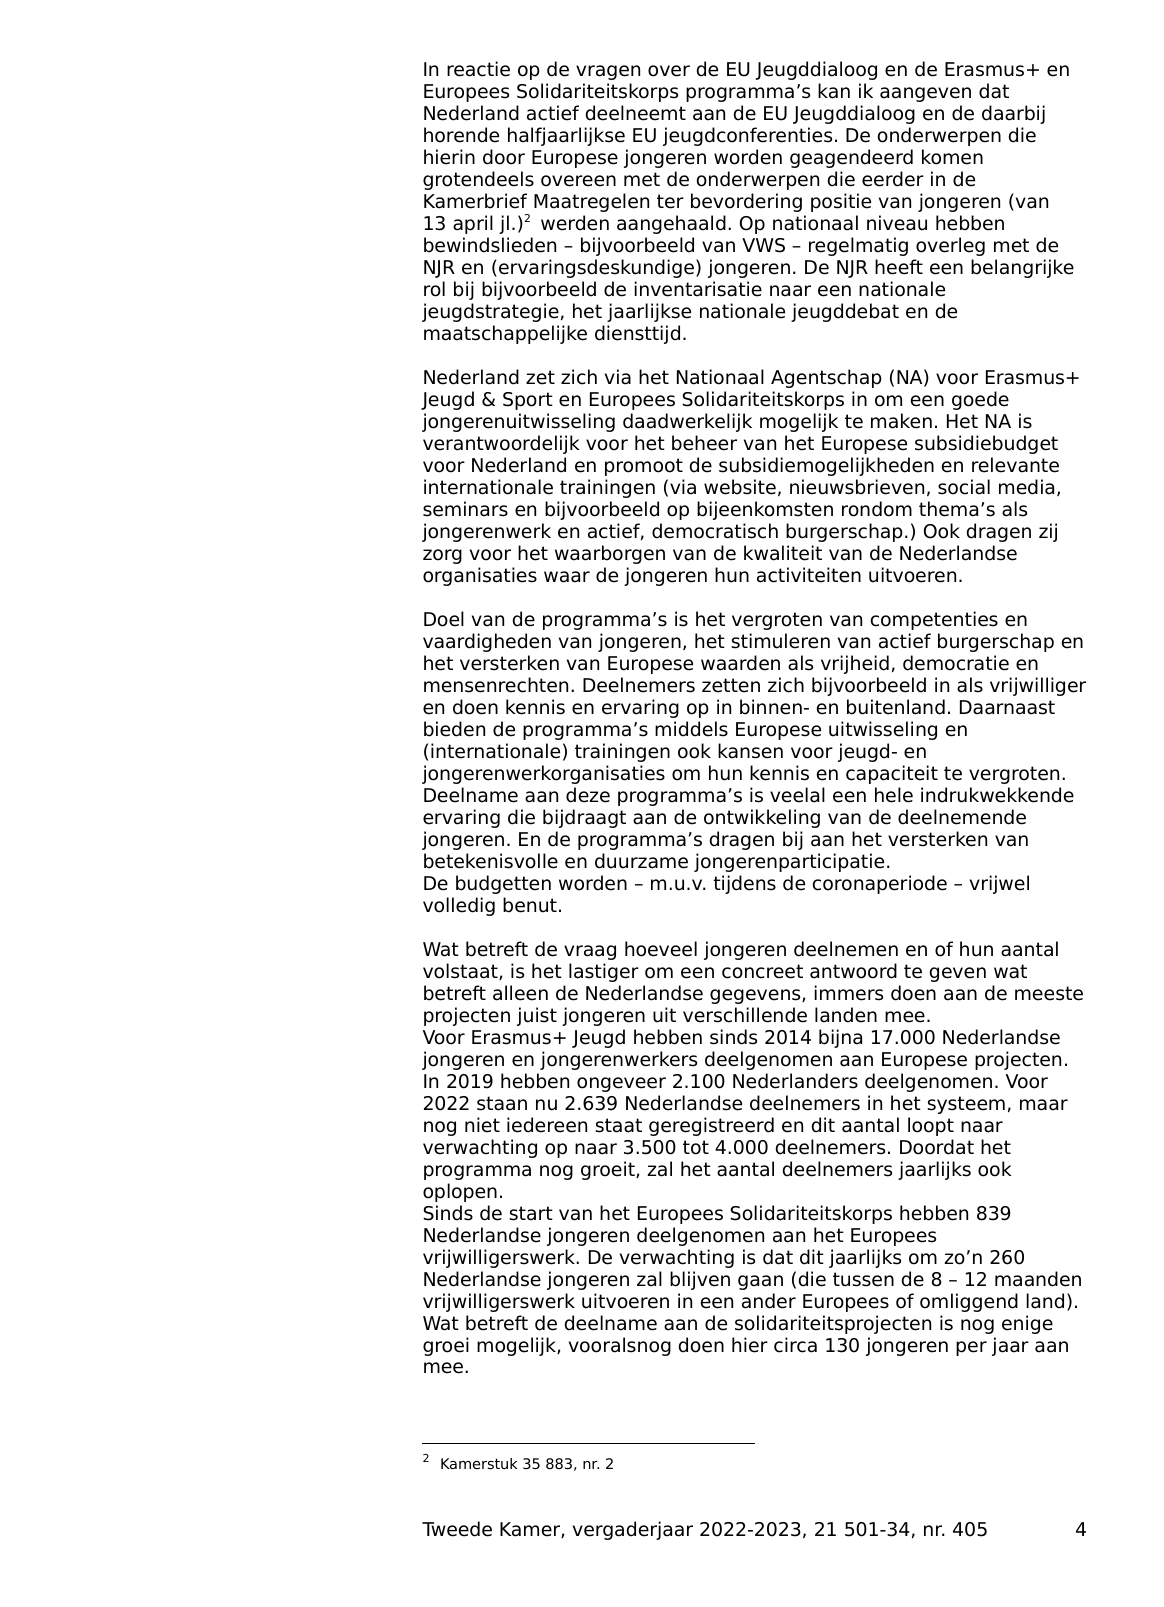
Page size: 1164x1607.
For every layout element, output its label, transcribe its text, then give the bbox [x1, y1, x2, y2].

text Wat betreft de vraag hoeveel jongeren deelnemen en of hun aantal volstaat, is het lastiger om een concreet antwoord te geven wat betreft alleen de Nederlandse gegevens, immers doen aan de meeste projecten juist jongeren uit verschillende landen mee. [422, 939, 1087, 1027]
text Nederland zet zich via het Nationaal Agentschap (NA) voor Erasmus+ Jeugd & Sport en Europees Solidariteitskorps in om een goede jongerenuitwisseling daadwerkelijk mogelijk te maken. Het NA is verantwoordelijk voor het beheer van het Europese subsidiebudget voor Nederland en promoot de subsidiemogelijkheden en relevante internationale trainingen (via website, nieuwsbrieven, social media, seminars en bijvoorbeeld op bijeenkomsten rondom thema’s als jongerenwerk en actief, democratisch burgerschap.) Ook dragen zij zorg voor het waarborgen van de kwaliteit van de Nederlandse organisaties waar de jongeren hun activiteiten uitvoeren. [422, 367, 1087, 587]
text Doel van de programma’s is het vergroten van competenties en vaardigheden van jongeren, het stimuleren van actief burgerschap en het versterken van Europese waarden als vrijheid, democratie en mensenrechten. Deelnemers zetten zich bijvoorbeeld in als vrijwilliger en doen kennis en ervaring op in binnen- en buitenland. Daarnaast bieden de programma’s middels Europese uitwisseling en (internationale) trainingen ook kansen voor jeugd- en jongerenwerkorganisaties om hun kennis en capaciteit te vergroten. [422, 609, 1087, 785]
text Voor Erasmus+ Jeugd hebben sinds 2014 bijna 17.000 Nederlandse jongeren en jongerenwerkers deelgenomen aan Europese projecten. In 2019 hebben ongeveer 2.100 Nederlanders deelgenomen. Voor 2022 staan nu 2.639 Nederlandse deelnemers in het systeem, maar nog niet iedereen staat geregistreerd en dit aantal loopt naar verwachting op naar 3.500 tot 4.000 deelnemers. Doordat het programma nog groeit, zal het aantal deelnemers jaarlijks ook oplopen. [422, 1027, 1087, 1203]
text Deelname aan deze programma’s is veelal een hele indrukwekkende ervaring die bijdraagt aan de ontwikkeling van de deelnemende jongeren. En de programma’s dragen bij aan het versterken van betekenisvolle en duurzame jongerenparticipatie. [422, 785, 1087, 873]
text Kamerstuk 35 883, nr. 2 [422, 1452, 1087, 1474]
text Sinds de start van het Europees Solidariteitskorps hebben 839 Nederlandse jongeren deelgenomen aan het Europees vrijwilligerswerk. De verwachting is dat dit jaarlijks om zo’n 260 Nederlandse jongeren zal blijven gaan (die tussen de 8 – 12 maanden vrijwilligerswerk uitvoeren in een ander Europees of omliggend land). Wat betreft de deelname aan de solidariteitsprojecten is nog enige groei mogelijk, vooralsnog doen hier circa 130 jongeren per jaar aan mee. [422, 1203, 1087, 1378]
text In reactie op de vragen over de EU Jeugddialoog en de Erasmus+ en Europees Solidariteitskorps programma’s kan ik aangeven dat Nederland actief deelneemt aan de EU Jeugddialoog en de daarbij horende halfjaarlijkse EU jeugdconferenties. De onderwerpen die hierin door Europese jongeren worden geagendeerd komen grotendeels overeen met de onderwerpen die eerder in de Kamerbrief Maatregelen ter bevordering positie van jongeren (van 13 april jl.) werden aangehaald. Op nationaal niveau hebben bewindslieden – bijvoorbeeld van VWS – regelmatig overleg met de NJR en (ervaringsdeskundige) jongeren. De NJR heeft een belangrijke rol bij bijvoorbeeld de inventarisatie naar een nationale jeugdstrategie, het jaarlijkse nationale jeugddebat en de maatschappelijke diensttijd. [422, 59, 1087, 345]
text De budgetten worden – m.u.v. tijdens de coronaperiode – vrijwel volledig benut. [422, 873, 1087, 917]
